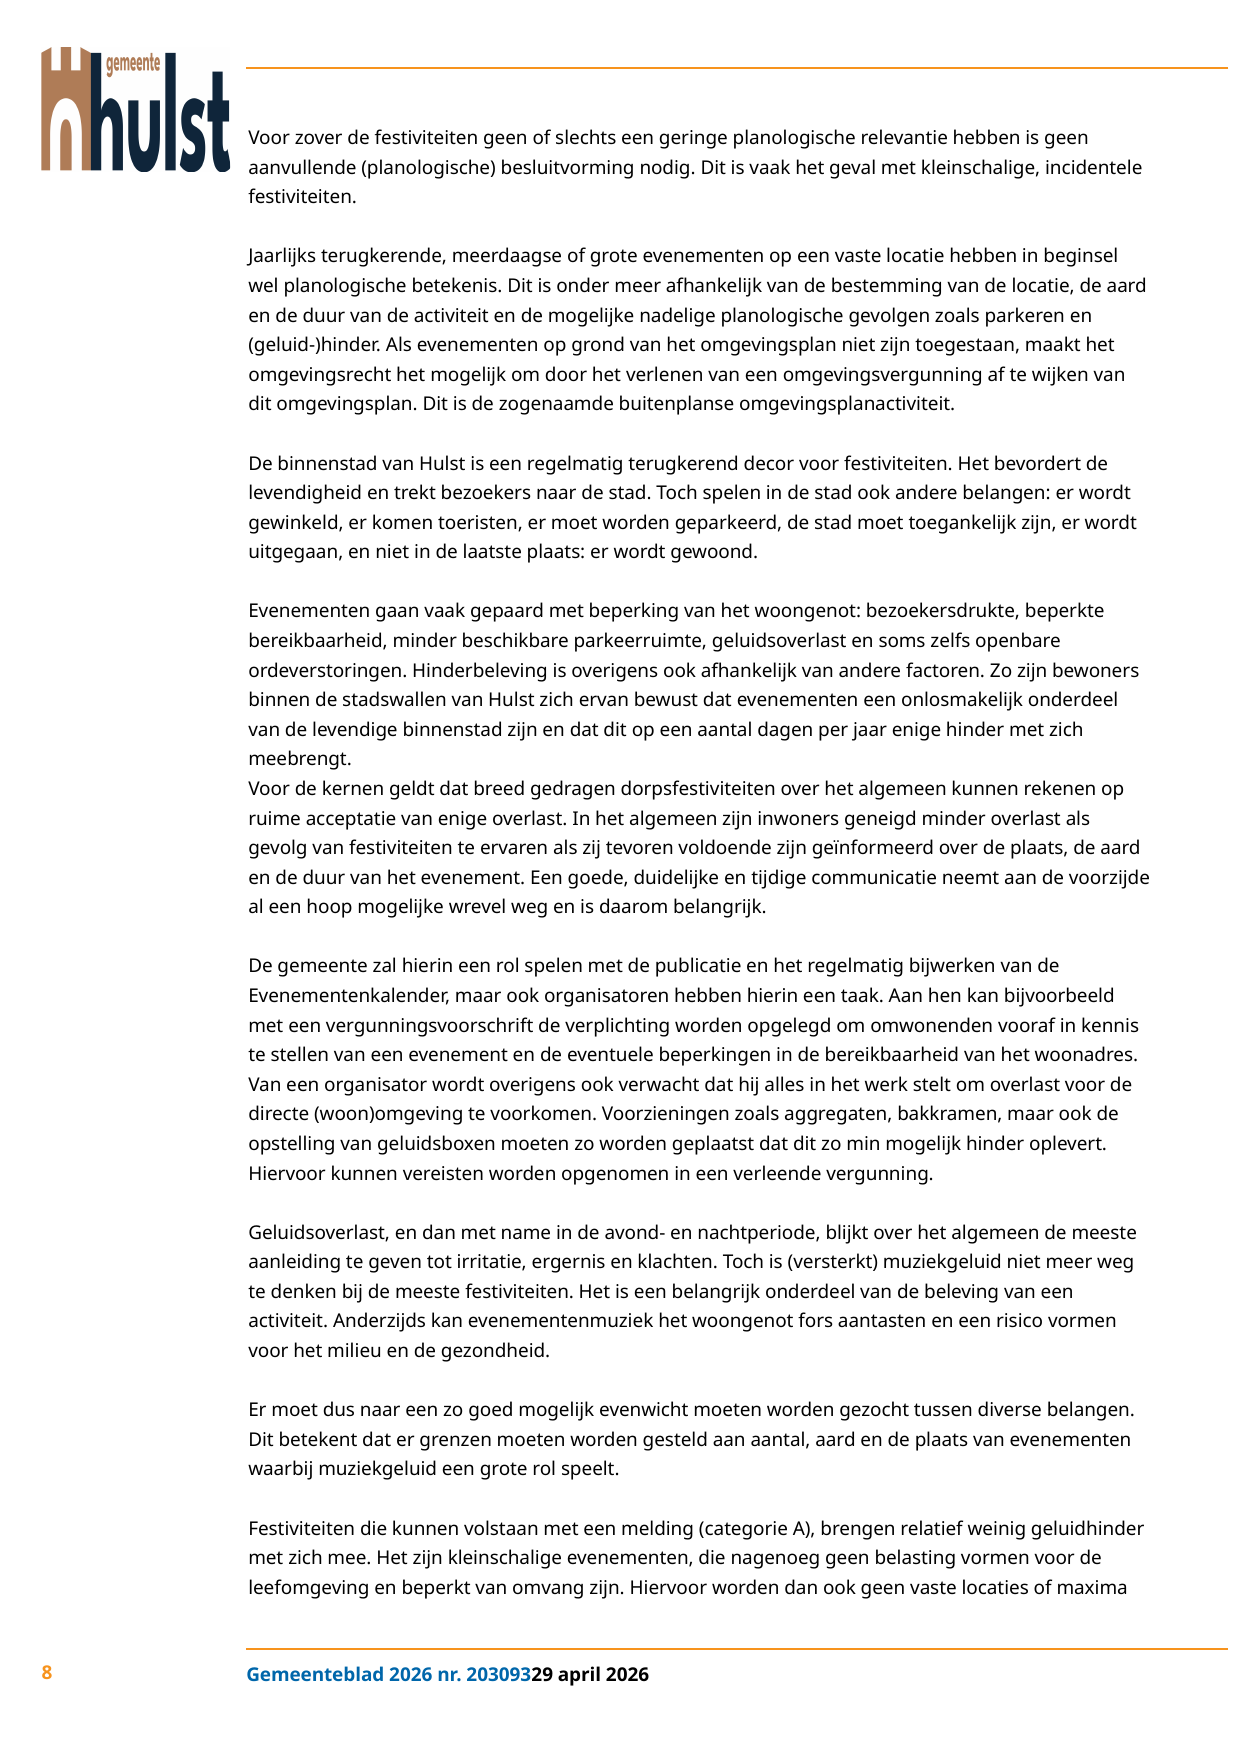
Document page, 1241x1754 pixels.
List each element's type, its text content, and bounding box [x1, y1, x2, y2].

text Festiviteiten die kunnen volstaan met een melding (categorie A), brengen relatief weinig geluidhinder met zich mee. Het zijn kleinschalige evenementen, die nagenoeg geen belasting vormen voor de leefomgeving en beperkt van omvang zijn. Hiervoor worden dan ook geen vaste locaties of maxima [248, 1515, 1152, 1600]
text Voor zover de festiviteiten geen of slechts een geringe planologische relevantie hebben is geen aanvullende (planologische) besluitvorming nodig. Dit is vaak het geval met kleinschalige, incidentele festiviteiten. [248, 124, 1152, 209]
text Geluidsoverlast, en dan met name in de avond- en nachtperiode, blijkt over het algemeen de meeste aanleiding te geven tot irritatie, ergernis en klachten. Toch is (versterkt) muziekgeluid niet meer weg te denken bij de meeste festiviteiten. Het is een belangrijk onderdeel van de beleving van een activiteit. Anderzijds kan evenementenmuziek het woongenot fors aantasten en een risico vormen voor het milieu en de gezondheid. [248, 1219, 1152, 1363]
text Evenementen gaan vaak gepaard met beperking van het woongenot: bezoekersdrukte, beperkte bereikbaarheid, minder beschikbare parkeerruimte, geluidsoverlast en soms zelfs openbare ordeverstoringen. Hinderbeleving is overigens ook afhankelijk van andere factoren. Zo zijn bewoners binnen de stadswallen van Hulst zich ervan bewust dat evenementen een onlosmakelijk onderdeel van de levendige binnenstad zijn en dat dit op een aantal dagen per jaar enige hinder met zich meebrengt. [248, 598, 1152, 771]
text Voor de kernen geldt dat breed gedragen dorpsfestiviteiten over het algemeen kunnen rekenen op ruime acceptatie van enige overlast. In het algemeen zijn inwoners geneigd minder overlast als gevolg van festiviteiten te ervaren als zij tevoren voldoende zijn geïnformeerd over de plaats, de aard en de duur van het evenement. Een goede, duidelijke en tijdige communicatie neemt aan de voorzijde al een hoop mogelijke wrevel weg en is daarom belangrijk. [248, 775, 1152, 919]
text Er moet dus naar een zo goed mogelijk evenwicht moeten worden gezocht tussen diverse belangen. Dit betekent dat er grenzen moeten worden gesteld aan aantal, aard en de plaats van evenementen waarbij muziekgeluid een grote rol speelt. [248, 1396, 1152, 1481]
text De binnenstad van Hulst is een regelmatig terugkerend decor voor festiviteiten. Het bevordert de levendigheid en trekt bezoekers naar de stad. Toch spelen in de stad ook andere belangen: er wordt gewinkeld, er komen toeristen, er moet worden geparkeerd, de stad moet toegankelijk zijn, er wordt uitgegaan, en niet in de laatste plaats: er wordt gewoond. [248, 450, 1152, 564]
text Jaarlijks terugkerende, meerdaagse of grote evenementen op een vaste locatie hebben in beginsel wel planologische betekenis. Dit is onder meer afhankelijk van de bestemming van de locatie, de aard en de duur van de activiteit en de mogelijke nadelige planologische gevolgen zoals parkeren en (geluid-)hinder. Als evenementen op grond van het omgevingsplan niet zijn toegestaan, maakt het omgevingsrecht het mogelijk om door het verlenen van een omgevingsvergunning af te wijken van dit omgevingsplan. Dit is de zogenaamde buitenplanse omgevingsplanactiviteit. [248, 243, 1152, 416]
picture [41, 47, 231, 172]
text De gemeente zal hierin een rol spelen met de publicatie en het regelmatig bijwerken van de Evenementenkalender, maar ook organisatoren hebben hierin een taak. Aan hen kan bijvoorbeeld met een vergunningsvoorschrift de verplichting worden opgelegd om omwonenden vooraf in kennis te stellen van een evenement en de eventuele beperkingen in de bereikbaarheid van het woonadres. Van een organisator wordt overigens ook verwacht dat hij alles in het werk stelt om overlast voor de directe (woon)omgeving te voorkomen. Voorzieningen zoals aggregaten, bakkramen, maar ook de opstelling van geluidsboxen moeten zo worden geplaatst dat dit zo min mogelijk hinder oplevert. Hiervoor kunnen vereisten worden opgenomen in een verleende vergunning. [248, 953, 1152, 1186]
